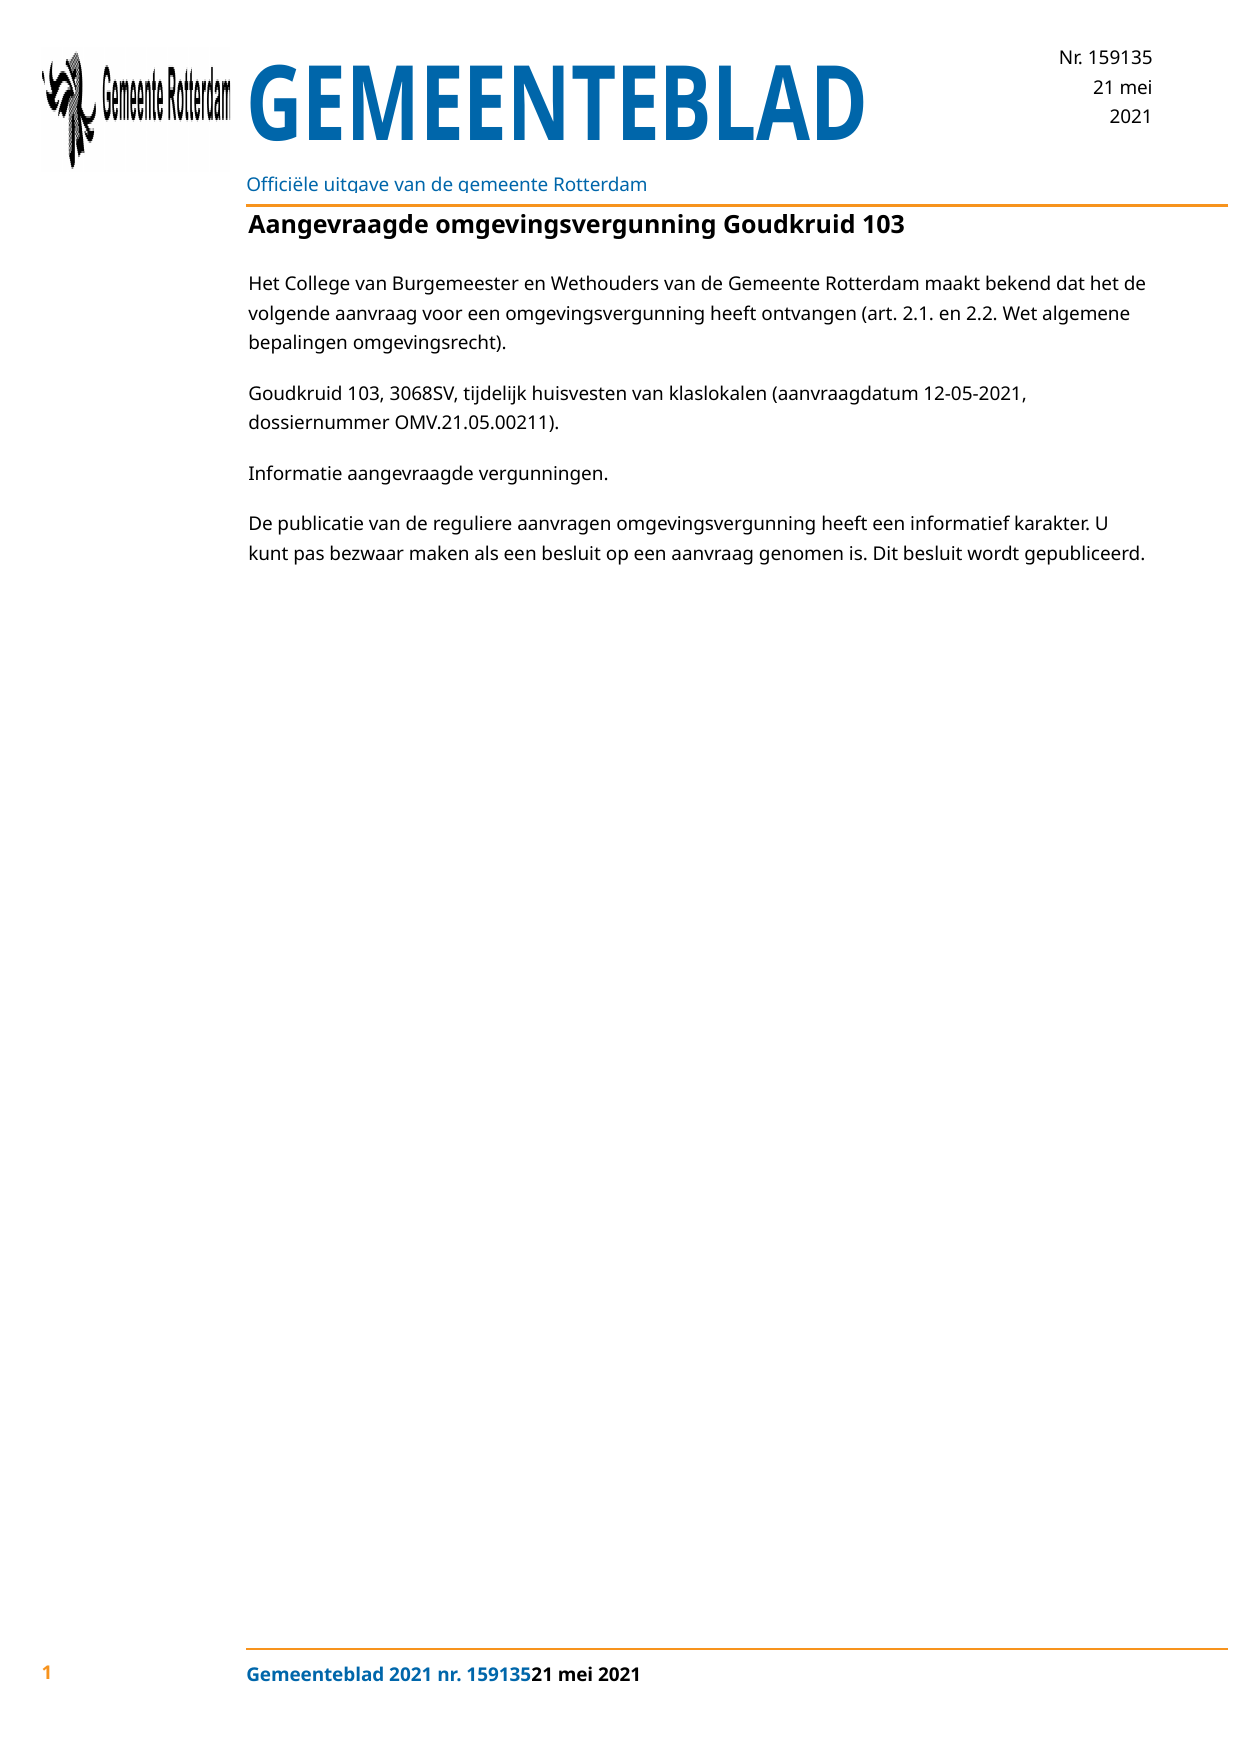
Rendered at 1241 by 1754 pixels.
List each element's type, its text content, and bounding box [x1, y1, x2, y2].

text De publicatie van de reguliere aanvragen omgevingsvergunning heeft een informatief karakter. U kunt pas bezwaar maken als een besluit op een aanvraag genomen is. Dit besluit wordt gepubliceerd. [248, 510, 1152, 566]
text Het College van Burgemeester en Wethouders van de Gemeente Rotterdam maakt bekend dat het de volgende aanvraag voor een omgevingsvergunning heeft ontvangen (art. 2.1. en 2.2. Wet algemene bepalingen omgevingsrecht). [248, 270, 1152, 355]
text Informatie aangevraagde vergunningen. [248, 460, 1152, 486]
picture [41, 47, 231, 172]
text Goudkruid 103, 3068SV, tijdelijk huisvesten van klaslokalen (aanvraagdatum 12-05-2021, dossiernummer OMV.21.05.00211). [248, 380, 1152, 435]
text Aangevraagde omgevingsvergunning Goudkruid 103 [248, 207, 1152, 241]
